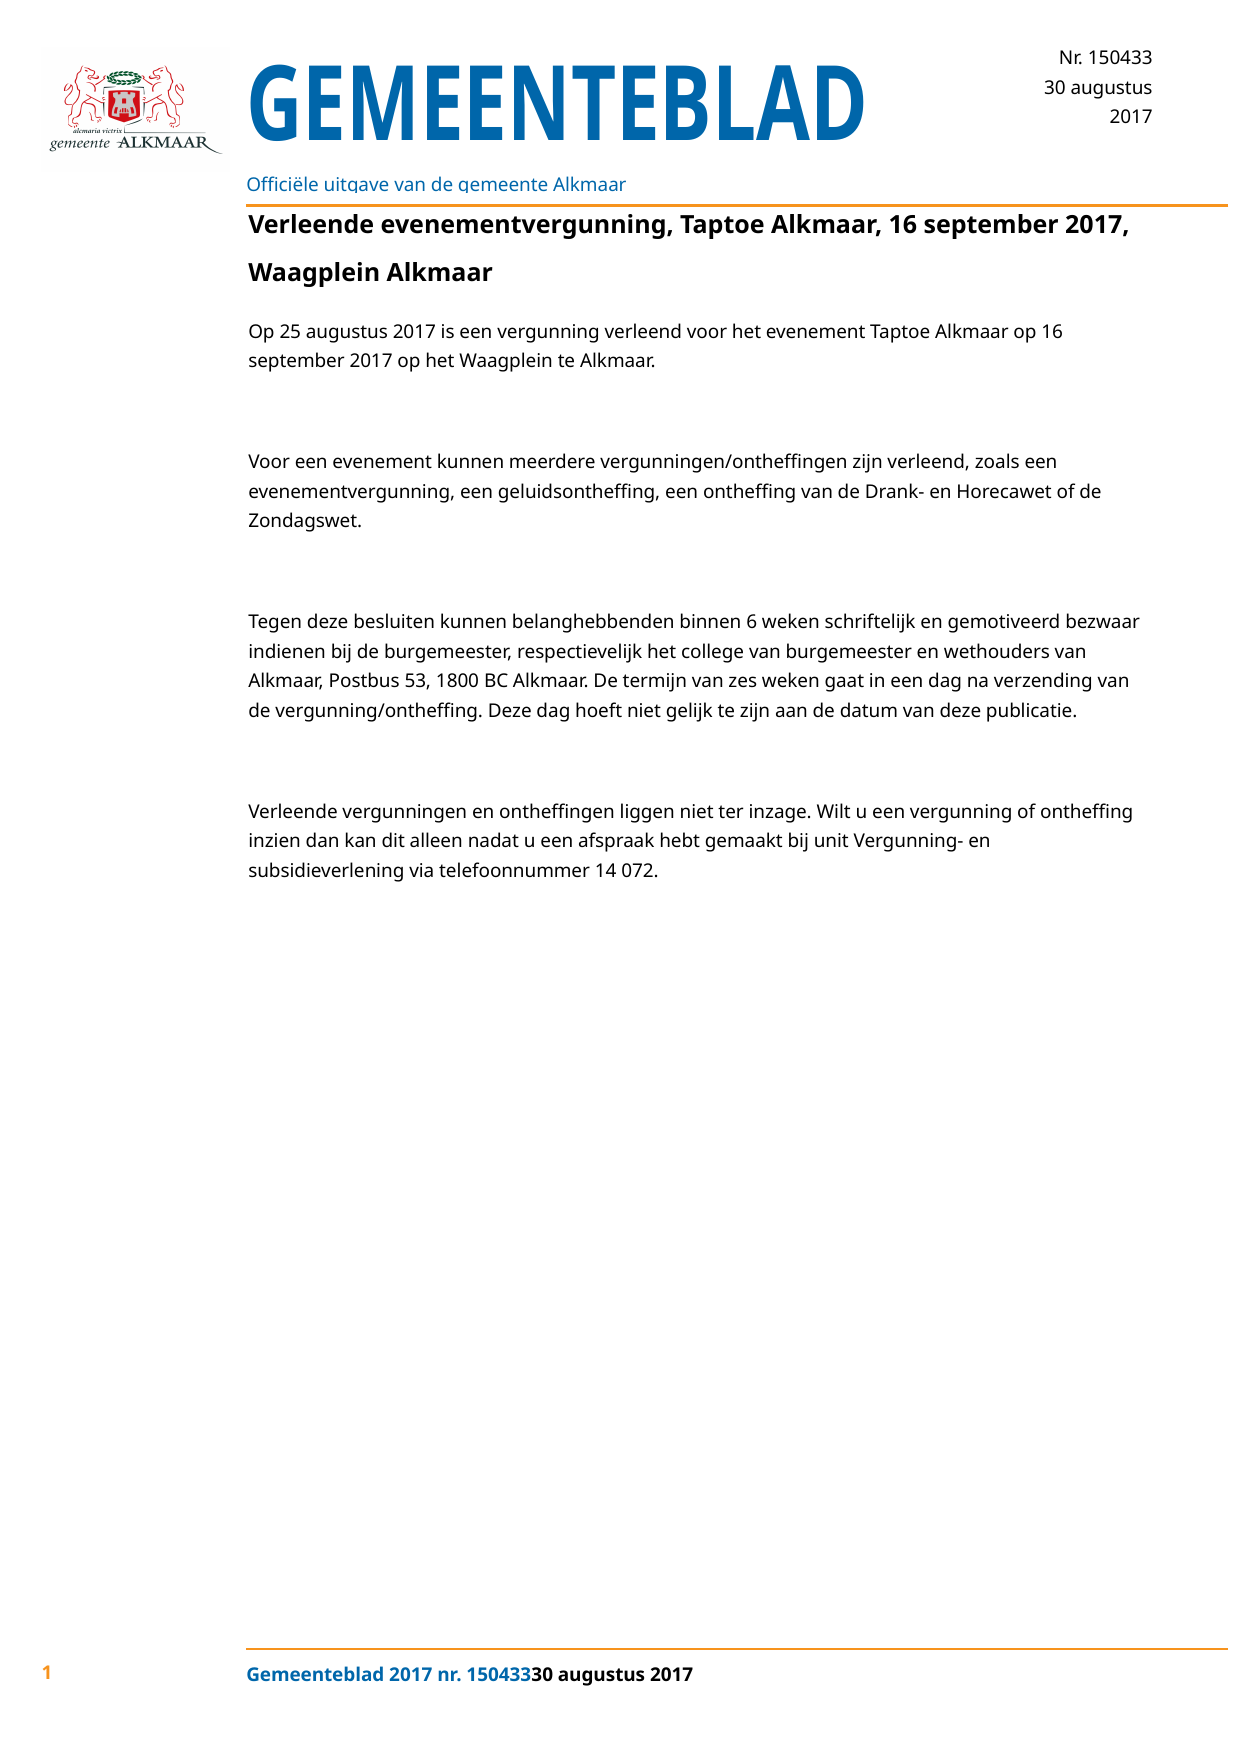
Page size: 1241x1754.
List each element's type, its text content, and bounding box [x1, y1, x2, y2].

text Voor een evenement kunnen meerdere vergunningen/ontheffingen zijn verleend, zoals een evenementvergunning, een geluidsontheffing, een ontheffing van de Drank- en Horecawet of de Zondagswet. [248, 448, 1152, 533]
text Tegen deze besluiten kunnen belanghebbenden binnen 6 weken schriftelijk en gemotiveerd bezwaar indienen bij de burgemeester, respectievelijk het college van burgemeester en wethouders van Alkmaar, Postbus 53, 1800 BC Alkmaar. De termijn van zes weken gaat in een dag na verzending van de vergunning/ontheffing. Deze dag hoeft niet gelijk te zijn aan de datum van deze publicatie. [248, 608, 1152, 723]
picture [41, 47, 231, 172]
text Verleende vergunningen en ontheffingen liggen niet ter inzage. Wilt u een vergunning of ontheffing inzien dan kan dit alleen nadat u een afspraak hebt gemaakt bij unit Vergunning- en subsidieverlening via telefoonnummer 14 072. [248, 798, 1152, 883]
text Op 25 augustus 2017 is een vergunning verleend voor het evenement Taptoe Alkmaar op 16 september 2017 op het Waagplein te Alkmaar. [248, 318, 1152, 373]
text Verleende evenementvergunning, Taptoe Alkmaar, 16 september 2017, Waagplein Alkmaar [248, 207, 1152, 288]
